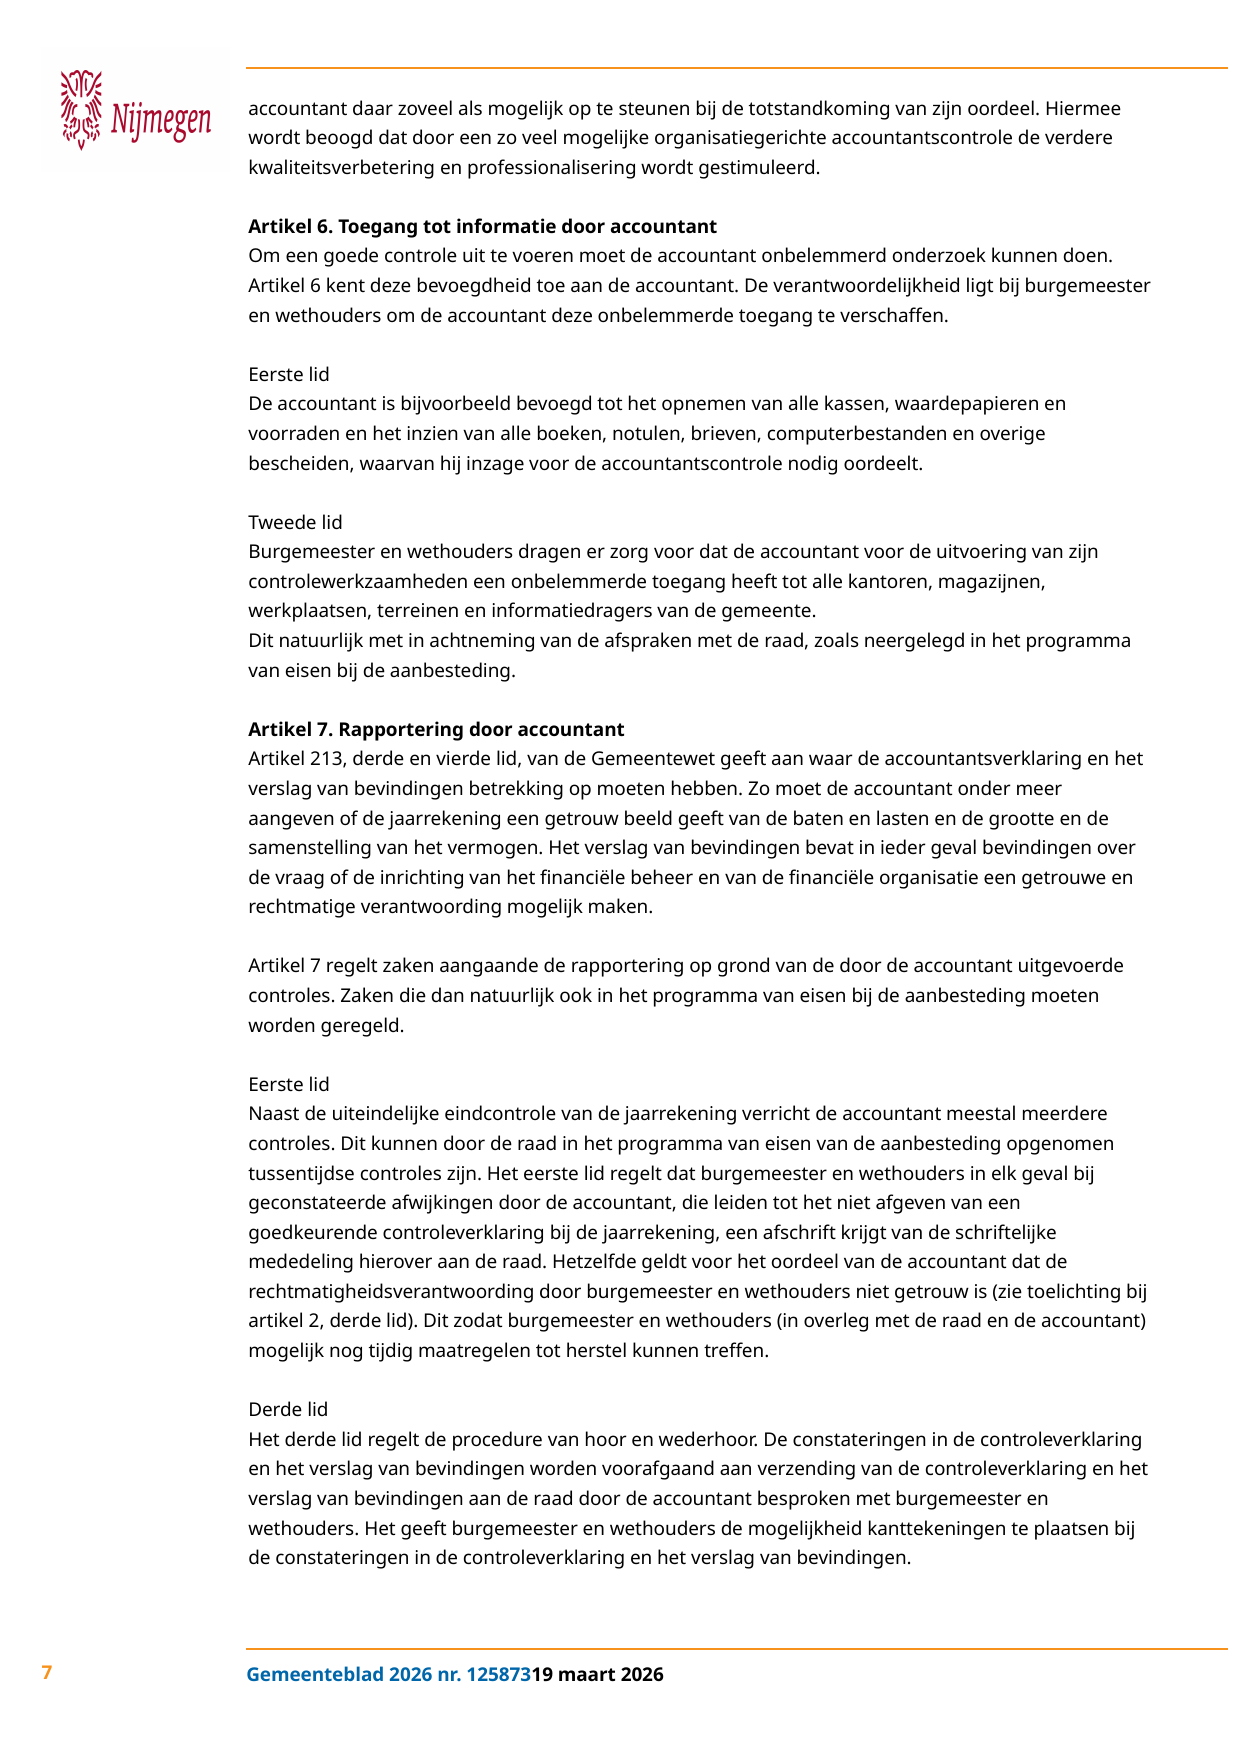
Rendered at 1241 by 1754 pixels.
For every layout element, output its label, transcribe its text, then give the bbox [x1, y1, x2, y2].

picture [41, 47, 231, 172]
text Het derde lid regelt de procedure van hoor en wederhoor. De constateringen in de controleverklaring en het verslag van bevindingen worden voorafgaand aan verzending van de controleverklaring en het verslag van bevindingen aan de raad door de accountant besproken met burgemeester en wethouders. Het geeft burgemeester en wethouders de mogelijkheid kanttekeningen te plaatsen bij de constateringen in de controleverklaring en het verslag van bevindingen. [248, 1426, 1152, 1570]
text Artikel 213, derde en vierde lid, van de Gemeentewet geeft aan waar de accountantsverklaring en het verslag van bevindingen betrekking op moeten hebben. Zo moet de accountant onder meer aangeven of de jaarrekening een getrouw beeld geeft van de baten en lasten en de grootte en de samenstelling van het vermogen. Het verslag van bevindingen bevat in ieder geval bevindingen over de vraag of de inrichting van het financiële beheer en van de financiële organisatie een getrouwe en rechtmatige verantwoording mogelijk maken. [248, 746, 1152, 919]
text Dit natuurlijk met in achtneming van de afspraken met de raad, zoals neergelegd in het programma van eisen bij de aanbesteding. [248, 627, 1152, 683]
text Naast de uiteindelijke eindcontrole van de jaarrekening verricht de accountant meestal meerdere controles. Dit kunnen door de raad in het programma van eisen van de aanbesteding opgenomen tussentijdse controles zijn. Het eerste lid regelt dat burgemeester en wethouders in elk geval bij geconstateerde afwijkingen door de accountant, die leiden tot het niet afgeven van een goedkeurende controleverklaring bij de jaarrekening, een afschrift krijgt van de schriftelijke mededeling hierover aan de raad. Hetzelfde geldt voor het oordeel van de accountant dat de rechtmatigheidsverantwoording door burgemeester en wethouders niet getrouw is (zie toelichting bij artikel 2, derde lid). Dit zodat burgemeester en wethouders (in overleg met de raad en de accountant) mogelijk nog tijdig maatregelen tot herstel kunnen treffen. [248, 1101, 1152, 1363]
text Artikel 7 regelt zaken aangaande de rapportering op grond van de door de accountant uitgevoerde controles. Zaken die dan natuurlijk ook in het programma van eisen bij de aanbesteding moeten worden geregeld. [248, 953, 1152, 1038]
text Eerste lid [248, 1071, 1152, 1097]
text accountant daar zoveel als mogelijk op te steunen bij de totstandkoming van zijn oordeel. Hiermee wordt beoogd dat door een zo veel mogelijke organisatiegerichte accountantscontrole de verdere kwaliteitsverbetering en professionalisering wordt gestimuleerd. [248, 95, 1152, 180]
text Artikel 6. Toegang tot informatie door accountant [248, 213, 1152, 239]
text Tweede lid [248, 509, 1152, 535]
text Eerste lid [248, 361, 1152, 387]
text Burgemeester en wethouders dragen er zorg voor dat de accountant voor de uitvoering van zijn controlewerkzaamheden een onbelemmerde toegang heeft tot alle kantoren, magazijnen, werkplaatsen, terreinen en informatiedragers van de gemeente. [248, 538, 1152, 623]
text Derde lid [248, 1396, 1152, 1422]
text Artikel 7. Rapportering door accountant [248, 716, 1152, 742]
text Om een goede controle uit te voeren moet de accountant onbelemmerd onderzoek kunnen doen. Artikel 6 kent deze bevoegdheid toe aan de accountant. De verantwoordelijkheid ligt bij burgemeester en wethouders om de accountant deze onbelemmerde toegang te verschaffen. [248, 243, 1152, 328]
text De accountant is bijvoorbeeld bevoegd tot het opnemen van alle kassen, waardepapieren en voorraden en het inzien van alle boeken, notulen, brieven, computerbestanden en overige bescheiden, waarvan hij inzage voor de accountantscontrole nodig oordeelt. [248, 391, 1152, 476]
